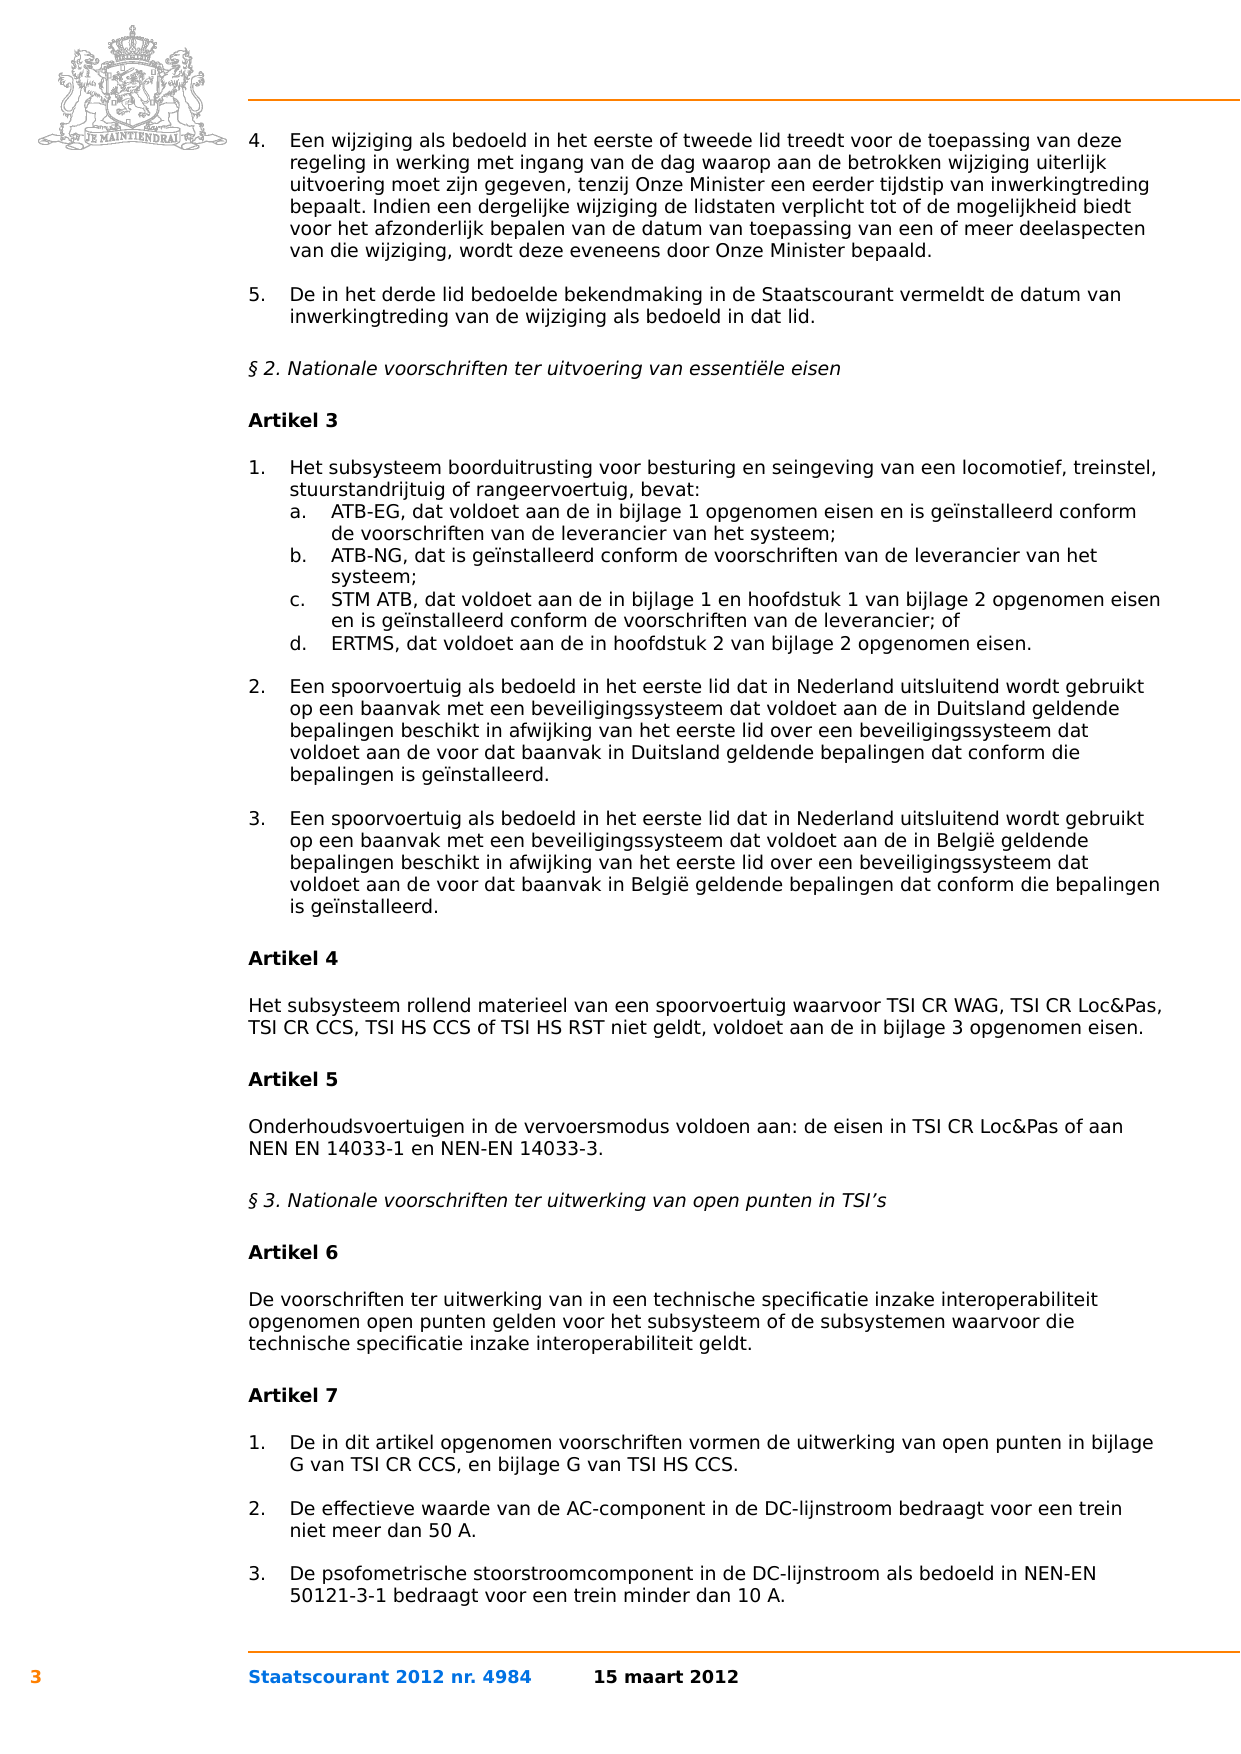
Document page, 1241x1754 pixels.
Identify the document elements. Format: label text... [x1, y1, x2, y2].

subtitle Artikel 3 [248, 409, 1163, 432]
picture [38, 25, 227, 150]
text 1. Het subsysteem boorduitrusting voor besturing en seingeving van een locomotief, treinstel, stuurstandrijtuig of rangeervoertuig, bevat: [248, 457, 1163, 501]
text c. STM ATB, dat voldoet aan de in bijlage 1 en hoofdstuk 1 van bijlage 2 opgenomen eisen en is geïnstalleerd conform de voorschriften van de leverancier; of [289, 588, 1163, 632]
subtitle Artikel 7 [248, 1385, 1163, 1407]
subtitle Artikel 4 [248, 948, 1163, 970]
text 1. De in dit artikel opgenomen voorschriften vormen de uitwerking van open punten in bijlage G van TSI CR CCS, en bijlage G van TSI HS CCS. [248, 1432, 1163, 1476]
subtitle § 2. Nationale voorschriften ter uitvoering van essentiële eisen [248, 358, 1163, 379]
text 2. Een spoorvoertuig als bedoeld in het eerste lid dat in Nederland uitsluitend wordt gebruikt op een baanvak met een beveiligingssysteem dat voldoet aan de in Duitsland geldende bepalingen beschikt in afwijking van het eerste lid over een beveiligingssysteem dat voldoet aan de voor dat baanvak in Duitsland geldende bepalingen dat conform die bepalingen is geïnstalleerd. [248, 676, 1163, 786]
text De voorschriften ter uitwerking van in een technische specificatie inzake interoperabiliteit opgenomen open punten gelden voor het subsysteem of de subsystemen waarvoor die technische specificatie inzake interoperabiliteit geldt. [248, 1289, 1163, 1355]
text b. ATB-NG, dat is geïnstalleerd conform de voorschriften van de leverancier van het systeem; [289, 544, 1163, 588]
subtitle § 3. Nationale voorschriften ter uitwerking van open punten in TSI’s [248, 1190, 1163, 1212]
text 2. De effectieve waarde van de AC-component in de DC-lijnstroom bedraagt voor een trein niet meer dan 50 A. [248, 1497, 1163, 1541]
text 4. Een wijziging als bedoeld in het eerste of tweede lid treedt voor de toepassing van deze regeling in werking met ingang van de dag waarop aan de betrokken wijziging uiterlijk uitvoering moet zijn gegeven, tenzij Onze Minister een eerder tijdstip van inwerkingtreding bepaalt. Indien een dergelijke wijziging de lidstaten verplicht tot of de mogelijkheid biedt voor het afzonderlijk bepalen van de datum van toepassing van een of meer deelaspecten van die wijziging, wordt deze eveneens door Onze Minister bepaald. [248, 130, 1163, 262]
subtitle Artikel 5 [248, 1069, 1163, 1091]
text 5. De in het derde lid bedoelde bekendmaking in de Staatscourant vermeldt de datum van inwerkingtreding van de wijziging als bedoeld in dat lid. [248, 284, 1163, 328]
text d. ERTMS, dat voldoet aan de in hoofdstuk 2 van bijlage 2 opgenomen eisen. [289, 632, 1163, 654]
text Het subsysteem rollend materieel van een spoorvoertuig waarvoor TSI CR WAG, TSI CR Loc&Pas, TSI CR CCS, TSI HS CCS of TSI HS RST niet geldt, voldoet aan de in bijlage 3 opgenomen eisen. [248, 995, 1163, 1039]
text Onderhoudsvoertuigen in de vervoersmodus voldoen aan: de eisen in TSI CR Loc&Pas of aan NEN EN 14033-1 en NEN-EN 14033-3. [248, 1116, 1163, 1160]
text 3. De psofometrische stoorstroomcomponent in de DC-lijnstroom als bedoeld in NEN-EN 50121-3-1 bedraagt voor een trein minder dan 10 A. [248, 1563, 1163, 1607]
text 3. Een spoorvoertuig als bedoeld in het eerste lid dat in Nederland uitsluitend wordt gebruikt op een baanvak met een beveiligingssysteem dat voldoet aan de in België geldende bepalingen beschikt in afwijking van het eerste lid over een beveiligingssysteem dat voldoet aan de voor dat baanvak in België geldende bepalingen dat conform die bepalingen is geïnstalleerd. [248, 808, 1163, 918]
text a. ATB-EG, dat voldoet aan de in bijlage 1 opgenomen eisen en is geïnstalleerd conform de voorschriften van de leverancier van het systeem; [289, 501, 1163, 544]
subtitle Artikel 6 [248, 1242, 1163, 1264]
